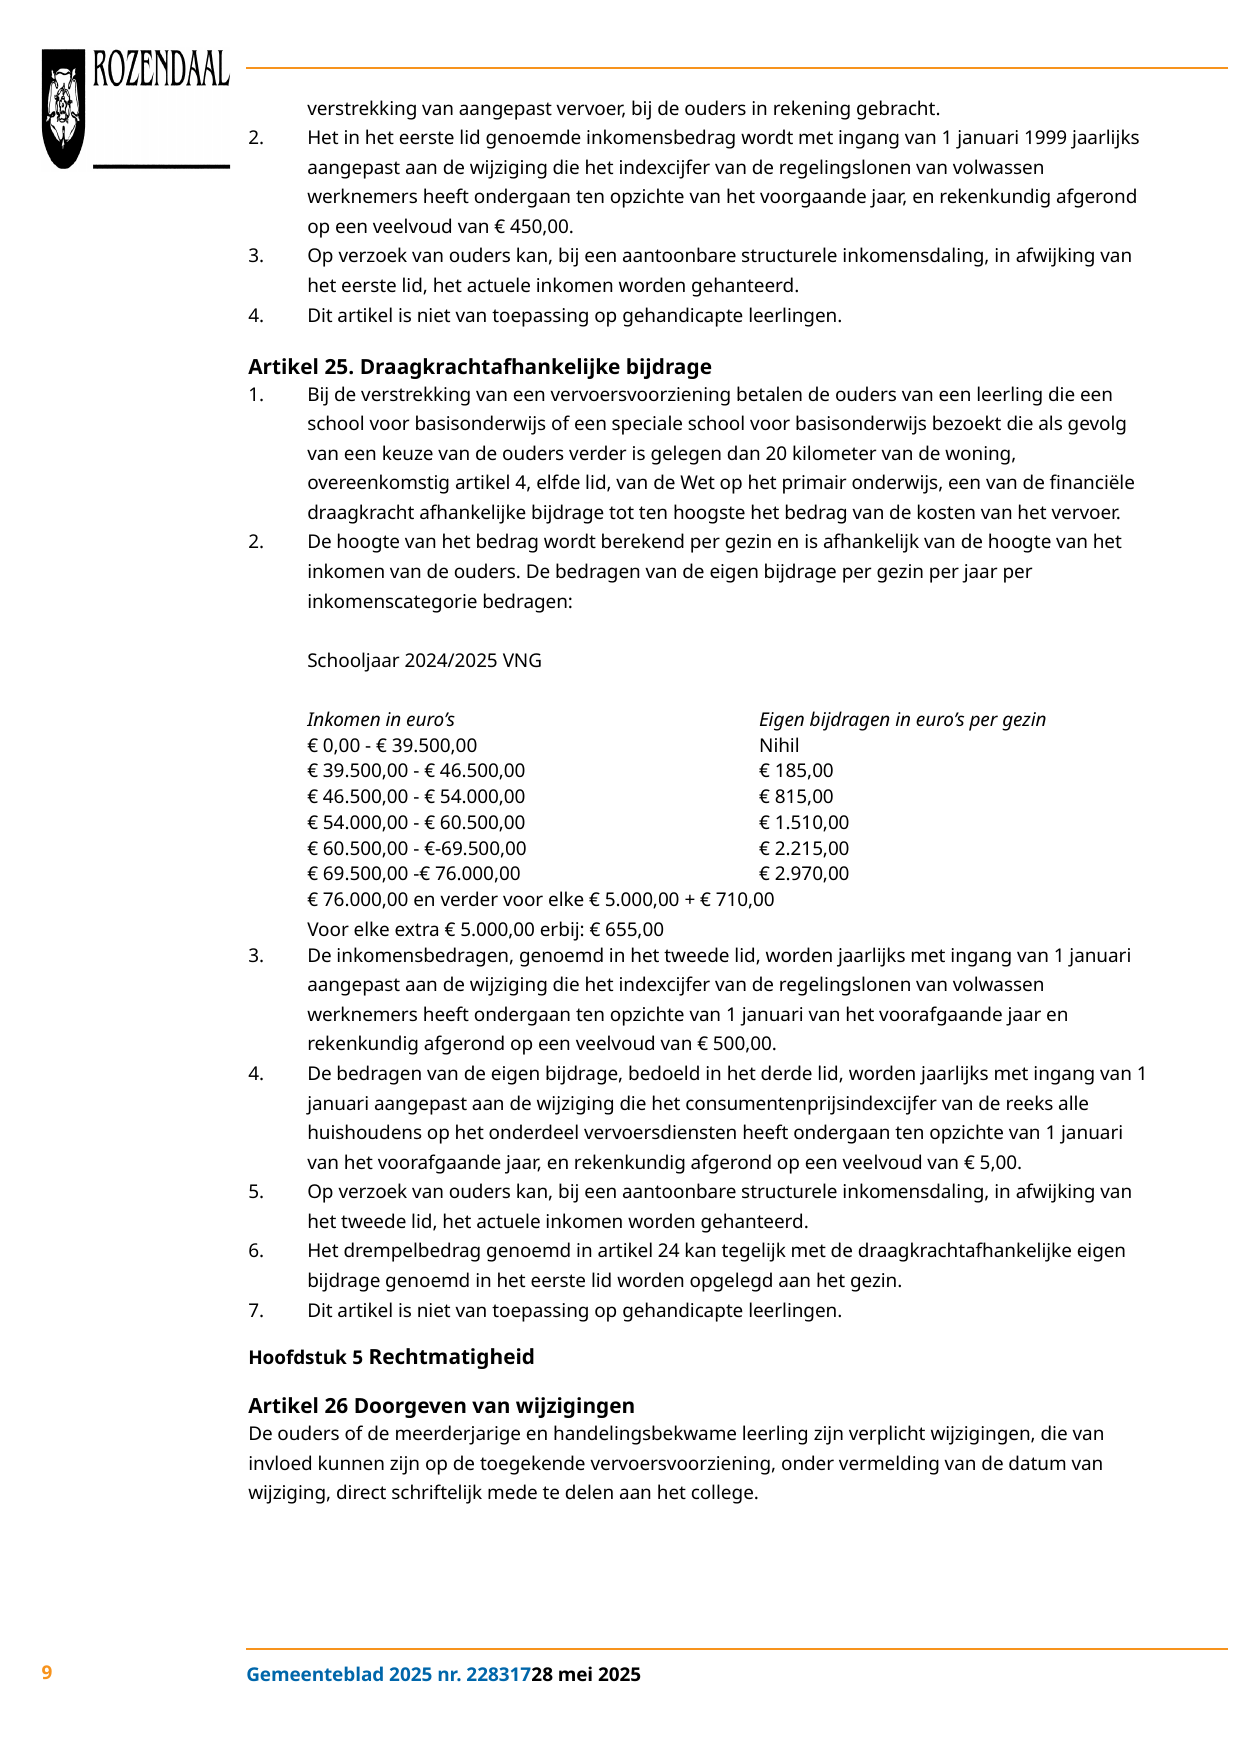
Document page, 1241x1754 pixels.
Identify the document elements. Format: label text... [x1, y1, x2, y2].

text De ouders of de meerderjarige en handelingsbekwame leerling zijn verplicht wijzigingen, die van invloed kunnen zijn op de toegekende vervoersvoorziening, onder vermelding van de datum van wijziging, direct schriftelijk mede te delen aan het college. [248, 1420, 1152, 1505]
text Hoofdstuk 5 Rechtmatigheid [248, 1342, 1152, 1371]
list Bij de verstrekking van een vervoersvoorziening betalen de ouders van een leerling die een school voor basisonderwijs of een speciale school voor basisonderwijs bezoekt die als gevolg van een keuze van de ouders verder is gelegen dan 20 kilometer van de woning, overeenkomstig artikel 4, elfde lid, van de Wet op het primair onderwijs, een van de financiële draagkracht afhankelijke bijdrage tot ten hoogste het bedrag van de kosten van het vervoer. [248, 381, 1152, 525]
list Het in het eerste lid genoemde inkomensbedrag wordt met ingang van 1 januari 1999 jaarlijks aangepast aan de wijziging die het indexcijfer van de regelingslonen van volwassen werknemers heeft ondergaan ten opzichte van het voorgaande jaar, en rekenkundig afgerond op een veelvoud van € 450,00. [248, 124, 1152, 239]
table_header Inkomen in euro’s [307, 706, 759, 732]
table_cell € 69.500,00 -€ 76.000,00 [307, 861, 759, 886]
list Dit artikel is niet van toepassing op gehandicapte leerlingen. [248, 302, 1152, 328]
list Het drempelbedrag genoemd in artikel 24 kan tegelijk met de draagkrachtafhankelijke eigen bijdrage genoemd in het eerste lid worden opgelegd aan het gezin. [248, 1238, 1152, 1293]
list De hoogte van het bedrag wordt berekend per gezin en is afhankelijk van de hoogte van het inkomen van de ouders. De bedragen van de eigen bijdrage per gezin per jaar per inkomenscategorie bedragen: [248, 529, 1152, 613]
list Dit artikel is niet van toepassing op gehandicapte leerlingen. [248, 1297, 1152, 1322]
picture [41, 47, 231, 172]
table_cell € 1.510,00 [759, 809, 1211, 835]
list Op verzoek van ouders kan, bij een aantoonbare structurele inkomensdaling, in afwijking van het eerste lid, het actuele inkomen worden gehanteerd. [248, 243, 1152, 298]
text Artikel 26 Doorgeven van wijzigingen [248, 1392, 1152, 1420]
text Artikel 25. Draagkrachtafhankelijke bijdrage [248, 352, 1152, 381]
table_cell € 2.215,00 [759, 835, 1211, 861]
list De inkomensbedragen, genoemd in het tweede lid, worden jaarlijks met ingang van 1 januari aangepast aan de wijziging die het indexcijfer van de regelingslonen van volwassen werknemers heeft ondergaan ten opzichte van 1 januari van het voorafgaande jaar en rekenkundig afgerond op een veelvoud van € 500,00. [248, 942, 1152, 1056]
table_cell € 39.500,00 - € 46.500,00 [307, 758, 759, 783]
table_cell € 185,00 [759, 758, 1211, 783]
list verstrekking van aangepast vervoer, bij de ouders in rekening gebracht. [248, 95, 1152, 121]
list De bedragen van de eigen bijdrage, bedoeld in het derde lid, worden jaarlijks met ingang van 1 januari aangepast aan de wijziging die het consumentenprijsindexcijfer van de reeks alle huishoudens op het onderdeel vervoersdiensten heeft ondergaan ten opzichte van 1 januari van het voorafgaande jaar, en rekenkundig afgerond op een veelvoud van € 5,00. [248, 1060, 1152, 1174]
table_header Eigen bijdragen in euro’s per gezin [759, 706, 1211, 732]
table_cell € 815,00 [759, 784, 1211, 809]
table_cell Nihil [759, 732, 1211, 758]
table_cell € 0,00 - € 39.500,00 [307, 732, 759, 758]
list Schooljaar 2024/2025 VNG [248, 647, 1152, 673]
table_cell € 60.500,00 - €-69.500,00 [307, 835, 759, 861]
table_cell € 2.970,00 [759, 861, 1211, 886]
table_cell € 76.000,00 en verder voor elke € 5.000,00 + € 710,00 Voor elke extra € 5.000,00 erbij: € 655,00 [307, 886, 1211, 942]
table_cell € 54.000,00 - € 60.500,00 [307, 809, 759, 835]
list Op verzoek van ouders kan, bij een aantoonbare structurele inkomensdaling, in afwijking van het tweede lid, het actuele inkomen worden gehanteerd. [248, 1178, 1152, 1234]
table_cell € 46.500,00 - € 54.000,00 [307, 784, 759, 809]
